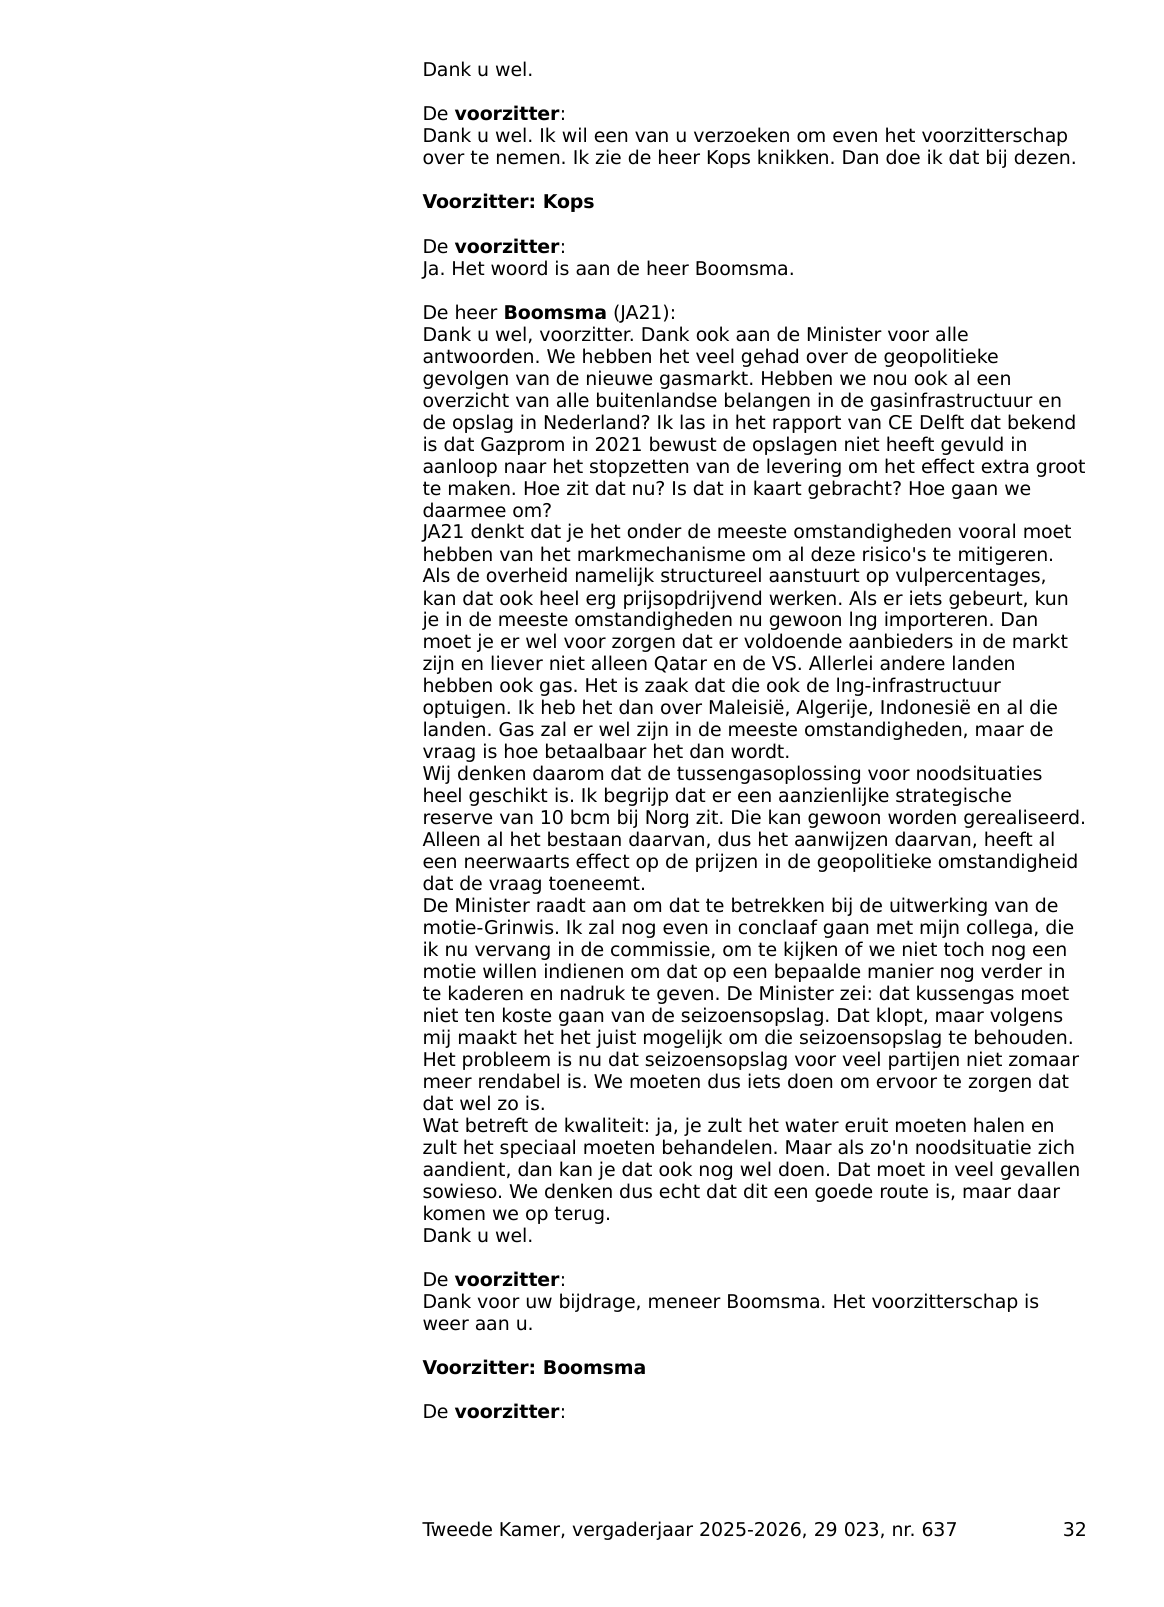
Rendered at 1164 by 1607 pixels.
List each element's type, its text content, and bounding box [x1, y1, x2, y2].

subtitle Voorzitter: Kops [422, 191, 1087, 213]
text Ja. Het woord is aan de heer Boomsma. [422, 257, 1087, 279]
text De heer Boomsma (JA21): [422, 302, 1087, 324]
text Dank u wel. Ik wil een van u verzoeken om even het voorzitterschap over te nemen. Ik zie de heer Kops knikken. Dan doe ik dat bij dezen. [422, 125, 1087, 169]
text De voorzitter: [422, 1269, 1087, 1291]
text Dank u wel. [422, 1225, 1087, 1247]
text Dank u wel. [422, 59, 1087, 81]
text Wij denken daarom dat de tussengasoplossing voor noodsituaties heel geschikt is. Ik begrijp dat er een aanzienlijke strategische reserve van 10 bcm bij Norg zit. Die kan gewoon worden gerealiseerd. Alleen al het bestaan daarvan, dus het aanwijzen daarvan, heeft al een neerwaarts effect op de prijzen in de geopolitieke omstandigheid dat de vraag toeneemt. [422, 763, 1087, 895]
text De Minister raadt aan om dat te betrekken bij de uitwerking van de motie-Grinwis. Ik zal nog even in conclaaf gaan met mijn collega, die ik nu vervang in de commissie, om te kijken of we niet toch nog een motie willen indienen om dat op een bepaalde manier nog verder in te kaderen en nadruk te geven. De Minister zei: dat kussengas moet niet ten koste gaan van de seizoensopslag. Dat klopt, maar volgens mij maakt het het juist mogelijk om die seizoensopslag te behouden. Het probleem is nu dat seizoensopslag voor veel partijen niet zomaar meer rendabel is. We moeten dus iets doen om ervoor te zorgen dat dat wel zo is. [422, 895, 1087, 1115]
text Dank voor uw bijdrage, meneer Boomsma. Het voorzitterschap is weer aan u. [422, 1291, 1087, 1335]
text De voorzitter: [422, 236, 1087, 257]
text JA21 denkt dat je het onder de meeste omstandigheden vooral moet hebben van het markmechanisme om al deze risico's te mitigeren. Als de overheid namelijk structureel aanstuurt op vulpercentages, kan dat ook heel erg prijsopdrijvend werken. Als er iets gebeurt, kun je in de meeste omstandigheden nu gewoon lng importeren. Dan moet je er wel voor zorgen dat er voldoende aanbieders in de markt zijn en liever niet alleen Qatar en de VS. Allerlei andere landen hebben ook gas. Het is zaak dat die ook de lng-infrastructuur optuigen. Ik heb het dan over Maleisië, Algerije, Indonesië en al die landen. Gas zal er wel zijn in de meeste omstandigheden, maar de vraag is hoe betaalbaar het dan wordt. [422, 521, 1087, 763]
text Dank u wel, voorzitter. Dank ook aan de Minister voor alle antwoorden. We hebben het veel gehad over de geopolitieke gevolgen van de nieuwe gasmarkt. Hebben we nou ook al een overzicht van alle buitenlandse belangen in de gasinfrastructuur en de opslag in Nederland? Ik las in het rapport van CE Delft dat bekend is dat Gazprom in 2021 bewust de opslagen niet heeft gevuld in aanloop naar het stopzetten van de levering om het effect extra groot te maken. Hoe zit dat nu? Is dat in kaart gebracht? Hoe gaan we daarmee om? [422, 324, 1087, 521]
text De voorzitter: [422, 1401, 1087, 1423]
text Wat betreft de kwaliteit: ja, je zult het water eruit moeten halen en zult het speciaal moeten behandelen. Maar als zo'n noodsituatie zich aandient, dan kan je dat ook nog wel doen. Dat moet in veel gevallen sowieso. We denken dus echt dat dit een goede route is, maar daar komen we op terug. [422, 1115, 1087, 1225]
text De voorzitter: [422, 103, 1087, 125]
subtitle Voorzitter: Boomsma [422, 1357, 1087, 1379]
